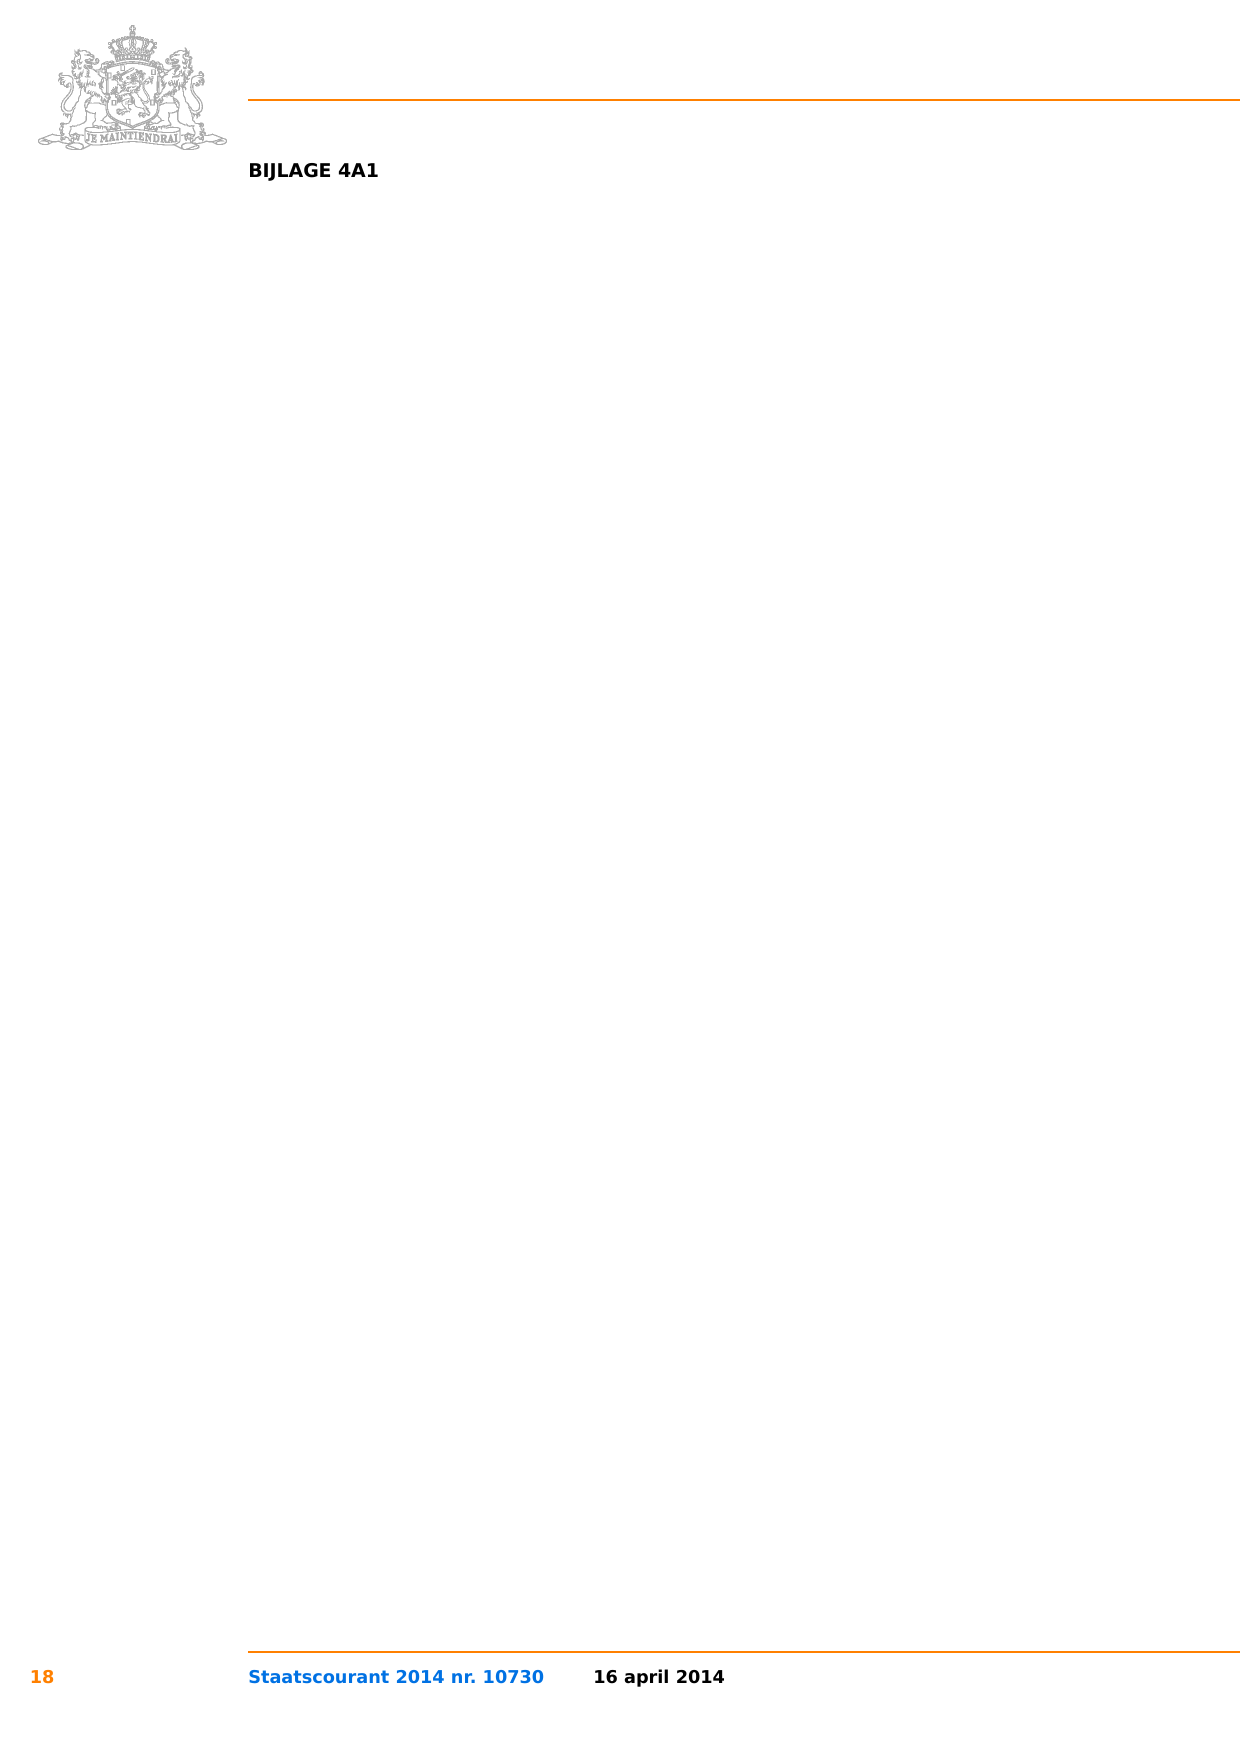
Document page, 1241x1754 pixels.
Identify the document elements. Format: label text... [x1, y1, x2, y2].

picture [38, 25, 227, 150]
subtitle BIJLAGE 4A1 [248, 160, 1163, 182]
